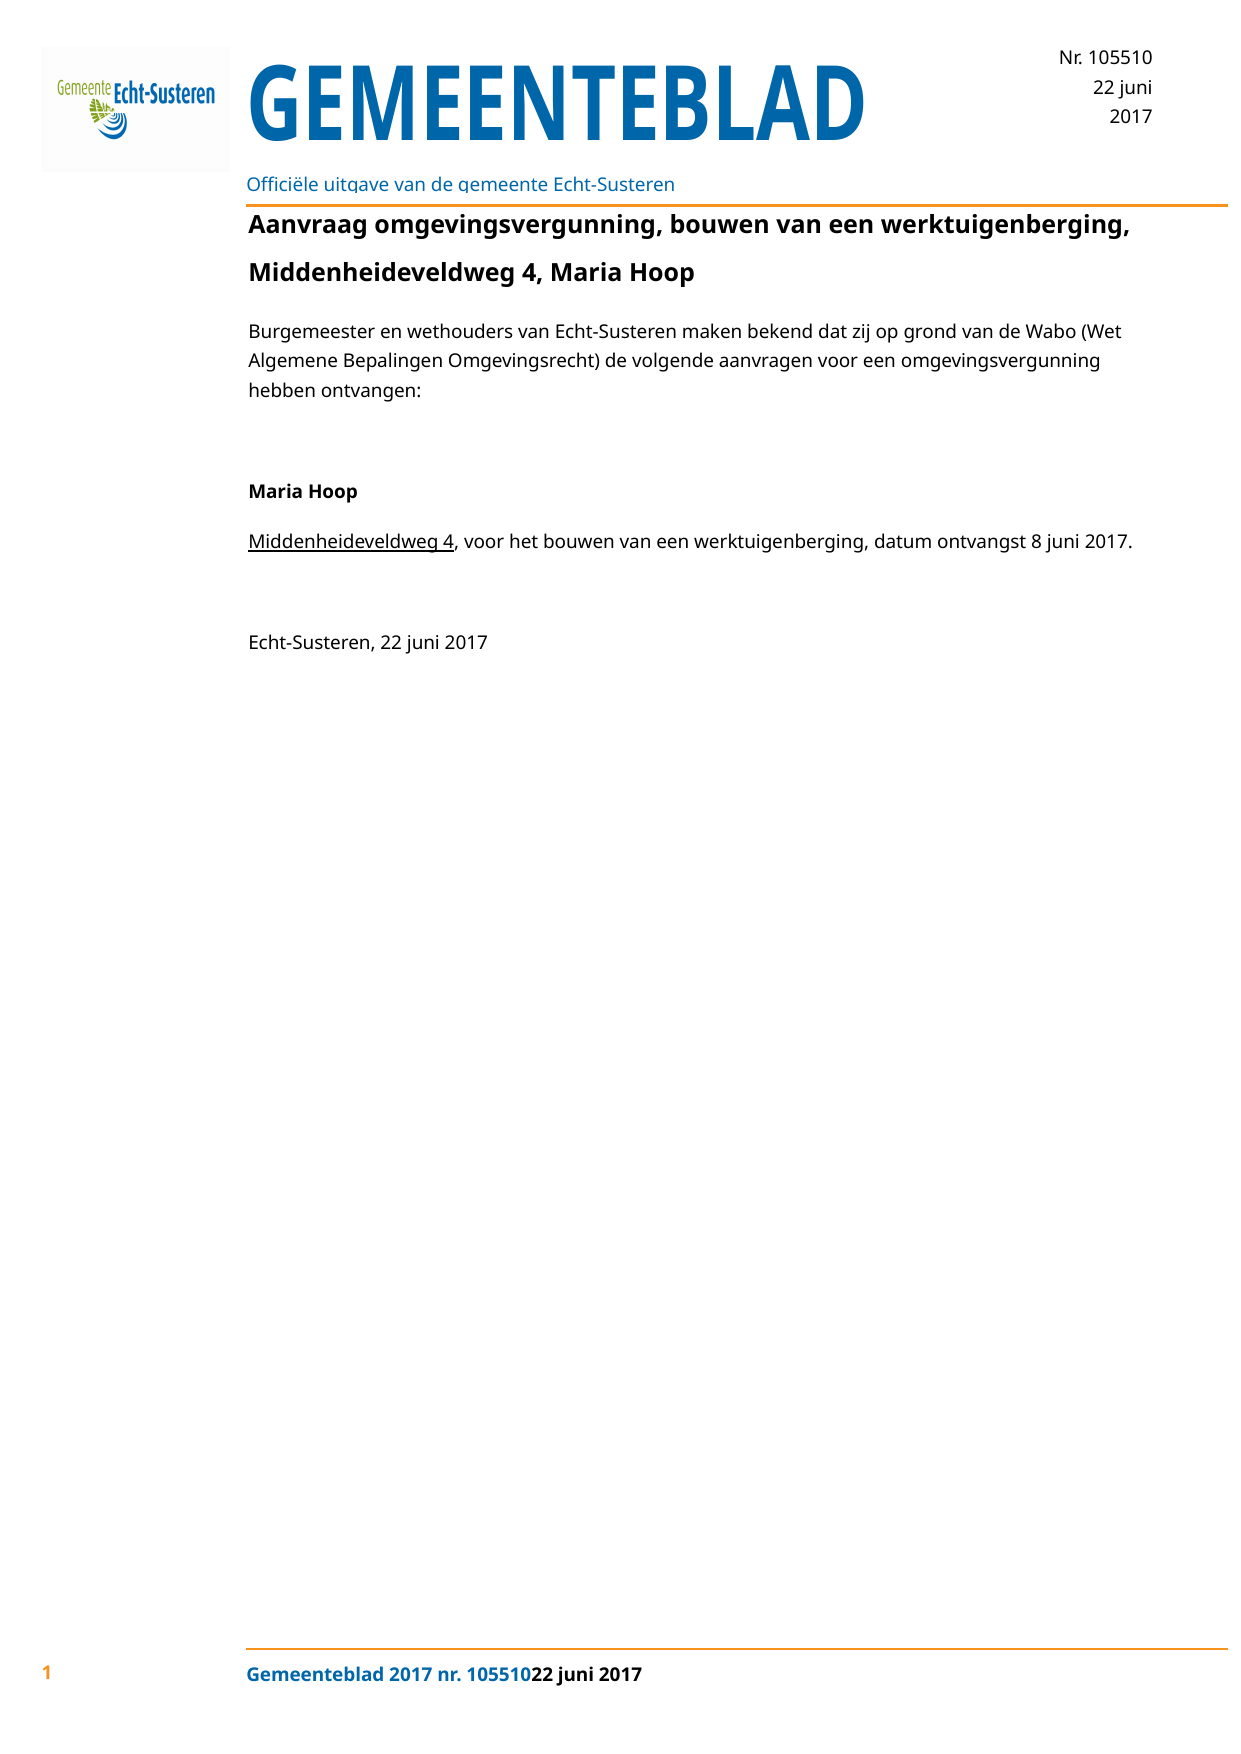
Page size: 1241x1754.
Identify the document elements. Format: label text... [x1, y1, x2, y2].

picture [41, 47, 231, 172]
text Burgemeester en wethouders van Echt-Susteren maken bekend dat zij op grond van de Wabo (Wet Algemene Bepalingen Omgevingsrecht) de volgende aanvragen voor een omgevingsvergunning hebben ontvangen: [248, 318, 1152, 403]
text Aanvraag omgevingsvergunning, bouwen van een werktuigenberging, Middenheideveldweg 4, Maria Hoop [248, 207, 1152, 288]
text Maria Hoop [248, 478, 1152, 504]
text Middenheideveldweg 4, voor het bouwen van een werktuigenberging, datum ontvangst 8 juni 2017. [248, 528, 1152, 554]
text Echt-Susteren, 22 juni 2017 [248, 629, 1152, 655]
